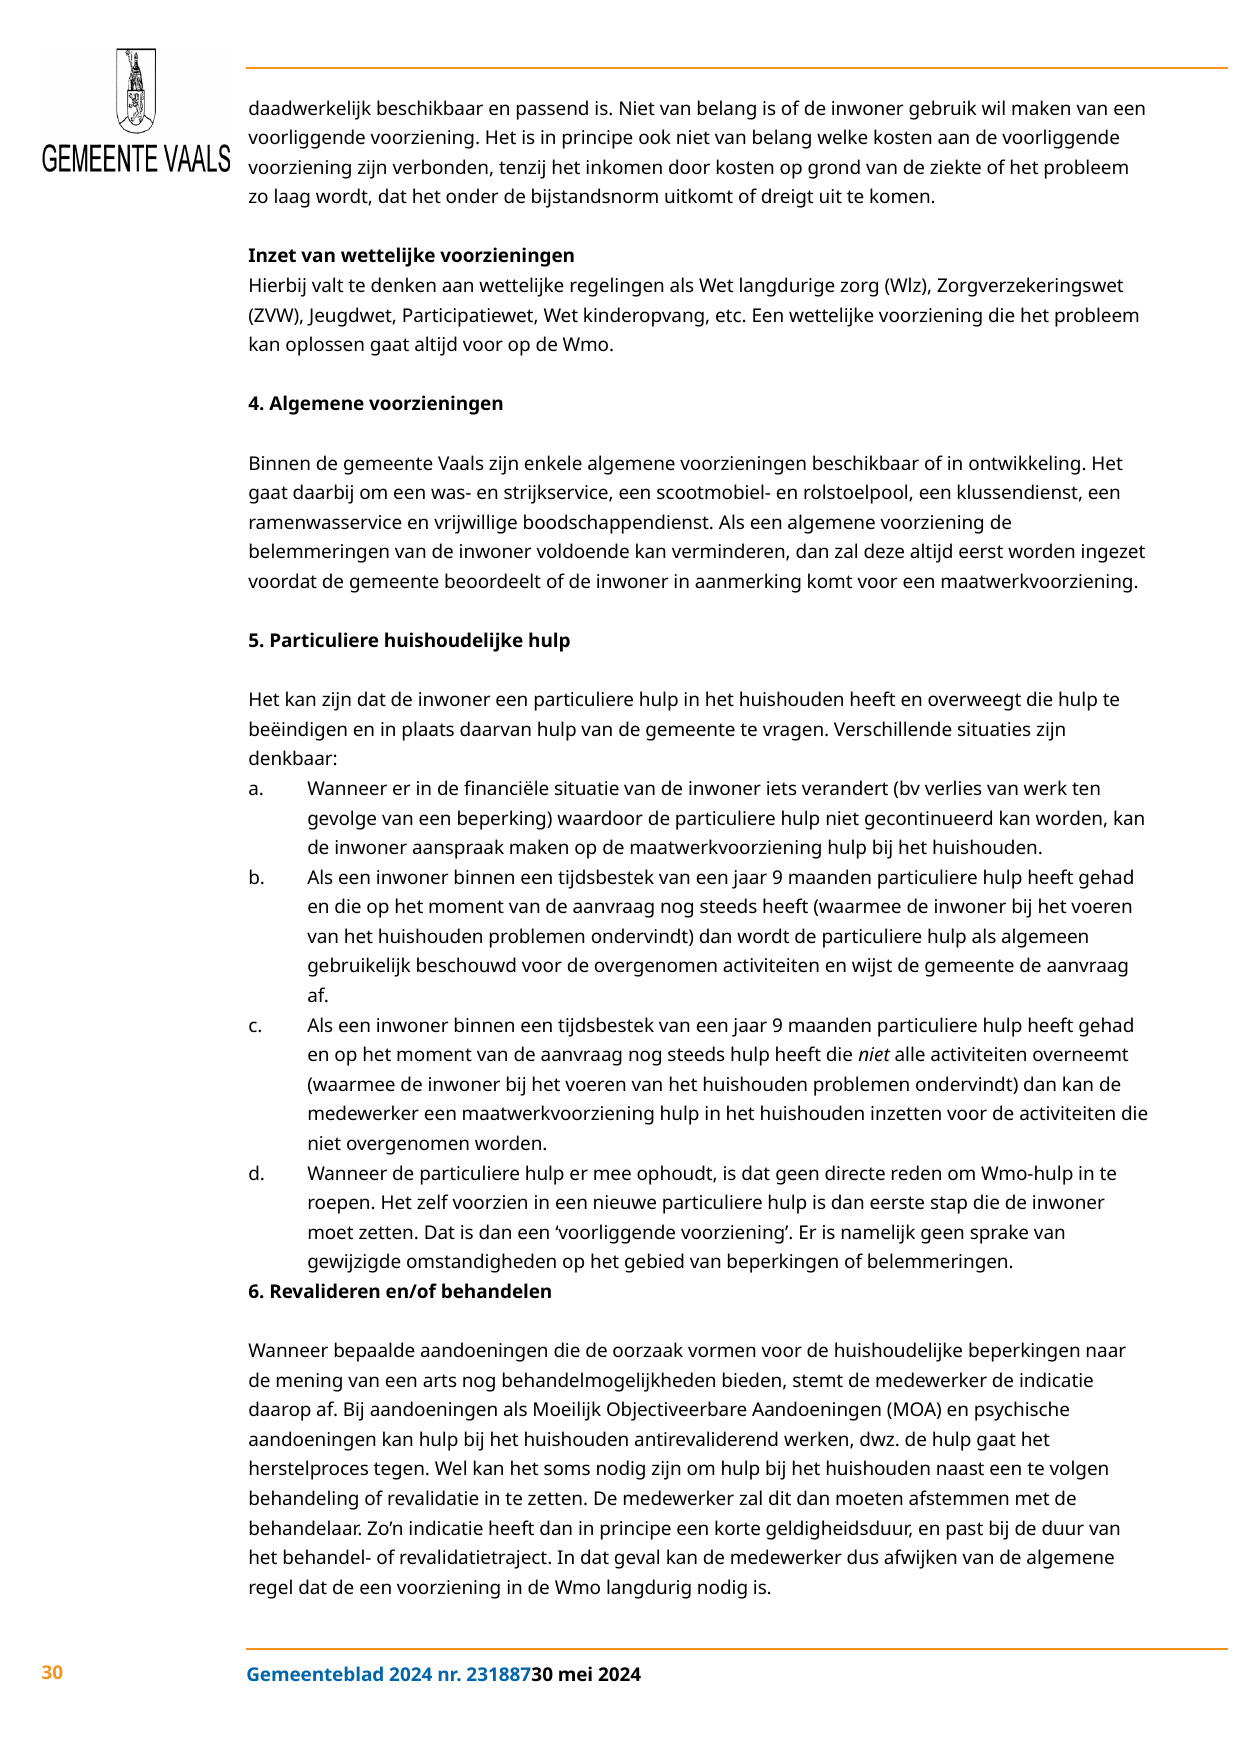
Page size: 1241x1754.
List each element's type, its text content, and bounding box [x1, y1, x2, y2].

text daadwerkelijk beschikbaar en passend is. Niet van belang is of de inwoner gebruik wil maken van een voorliggende voorziening. Het is in principe ook niet van belang welke kosten aan de voorliggende voorziening zijn verbonden, tenzij het inkomen door kosten op grond van de ziekte of het probleem zo laag wordt, dat het onder de bijstandsnorm uitkomt of dreigt uit te komen. [248, 95, 1152, 209]
text Binnen de gemeente Vaals zijn enkele algemene voorzieningen beschikbaar of in ontwikkeling. Het gaat daarbij om een was- en strijkservice, een scootmobiel- en rolstoelpool, een klussendienst, een ramenwasservice en vrijwillige boodschappendienst. Als een algemene voorziening de belemmeringen van de inwoner voldoende kan verminderen, dan zal deze altijd eerst worden ingezet voordat de gemeente beoordeelt of de inwoner in aanmerking komt voor een maatwerkvoorziening. [248, 450, 1152, 594]
text 6. Revalideren en/of behandelen [248, 1278, 1152, 1304]
text 5. Particuliere huishoudelijke hulp [248, 627, 1152, 653]
text Inzet van wettelijke voorzieningen [248, 243, 1152, 268]
text Hierbij valt te denken aan wettelijke regelingen als Wet langdurige zorg (Wlz), Zorgverzekeringswet (ZVW), Jeugdwet, Participatiewet, Wet kinderopvang, etc. Een wettelijke voorziening die het probleem kan oplossen gaat altijd voor op de Wmo. [248, 272, 1152, 357]
picture [41, 47, 231, 172]
list Wanneer er in de financiële situatie van de inwoner iets verandert (bv verlies van werk ten gevolge van een beperking) waardoor de particuliere hulp niet gecontinueerd kan worden, kan de inwoner aanspraak maken op de maatwerkvoorziening hulp bij het huishouden. [248, 775, 1152, 860]
text Wanneer bepaalde aandoeningen die de oorzaak vormen voor de huishoudelijke beperkingen naar de mening van een arts nog behandelmogelijkheden bieden, stemt de medewerker de indicatie daarop af. Bij aandoeningen als Moeilijk Objectiveerbare Aandoeningen (MOA) en psychische aandoeningen kan hulp bij het huishouden antirevaliderend werken, dwz. de hulp gaat het herstelproces tegen. Wel kan het soms nodig zijn om hulp bij het huishouden naast een te volgen behandeling of revalidatie in te zetten. De medewerker zal dit dan moeten afstemmen met de behandelaar. Zo’n indicatie heeft dan in principe een korte geldigheidsduur, en past bij de duur van het behandel- of revalidatietraject. In dat geval kan de medewerker dus afwijken van de algemene regel dat de een voorziening in de Wmo langdurig nodig is. [248, 1337, 1152, 1600]
list Als een inwoner binnen een tijdsbestek van een jaar 9 maanden particuliere hulp heeft gehad en op het moment van de aanvraag nog steeds hulp heeft die niet alle activiteiten overneemt (waarmee de inwoner bij het voeren van het huishouden problemen ondervindt) dan kan de medewerker een maatwerkvoorziening hulp in het huishouden inzetten voor de activiteiten die niet overgenomen worden. [248, 1012, 1152, 1156]
list Als een inwoner binnen een tijdsbestek van een jaar 9 maanden particuliere hulp heeft gehad en die op het moment van de aanvraag nog steeds heeft (waarmee de inwoner bij het voeren van het huishouden problemen ondervindt) dan wordt de particuliere hulp als algemeen gebruikelijk beschouwd voor de overgenomen activiteiten en wijst de gemeente de aanvraag af. [248, 864, 1152, 1008]
list Wanneer de particuliere hulp er mee ophoudt, is dat geen directe reden om Wmo-hulp in te roepen. Het zelf voorzien in een nieuwe particuliere hulp is dan eerste stap die de inwoner moet zetten. Dat is dan een ‘voorliggende voorziening’. Er is namelijk geen sprake van gewijzigde omstandigheden op het gebied van beperkingen of belemmeringen. [248, 1160, 1152, 1274]
text Het kan zijn dat de inwoner een particuliere hulp in het huishouden heeft en overweegt die hulp te beëindigen en in plaats daarvan hulp van de gemeente te vragen. Verschillende situaties zijn denkbaar: [248, 686, 1152, 771]
text 4. Algemene voorzieningen [248, 391, 1152, 416]
